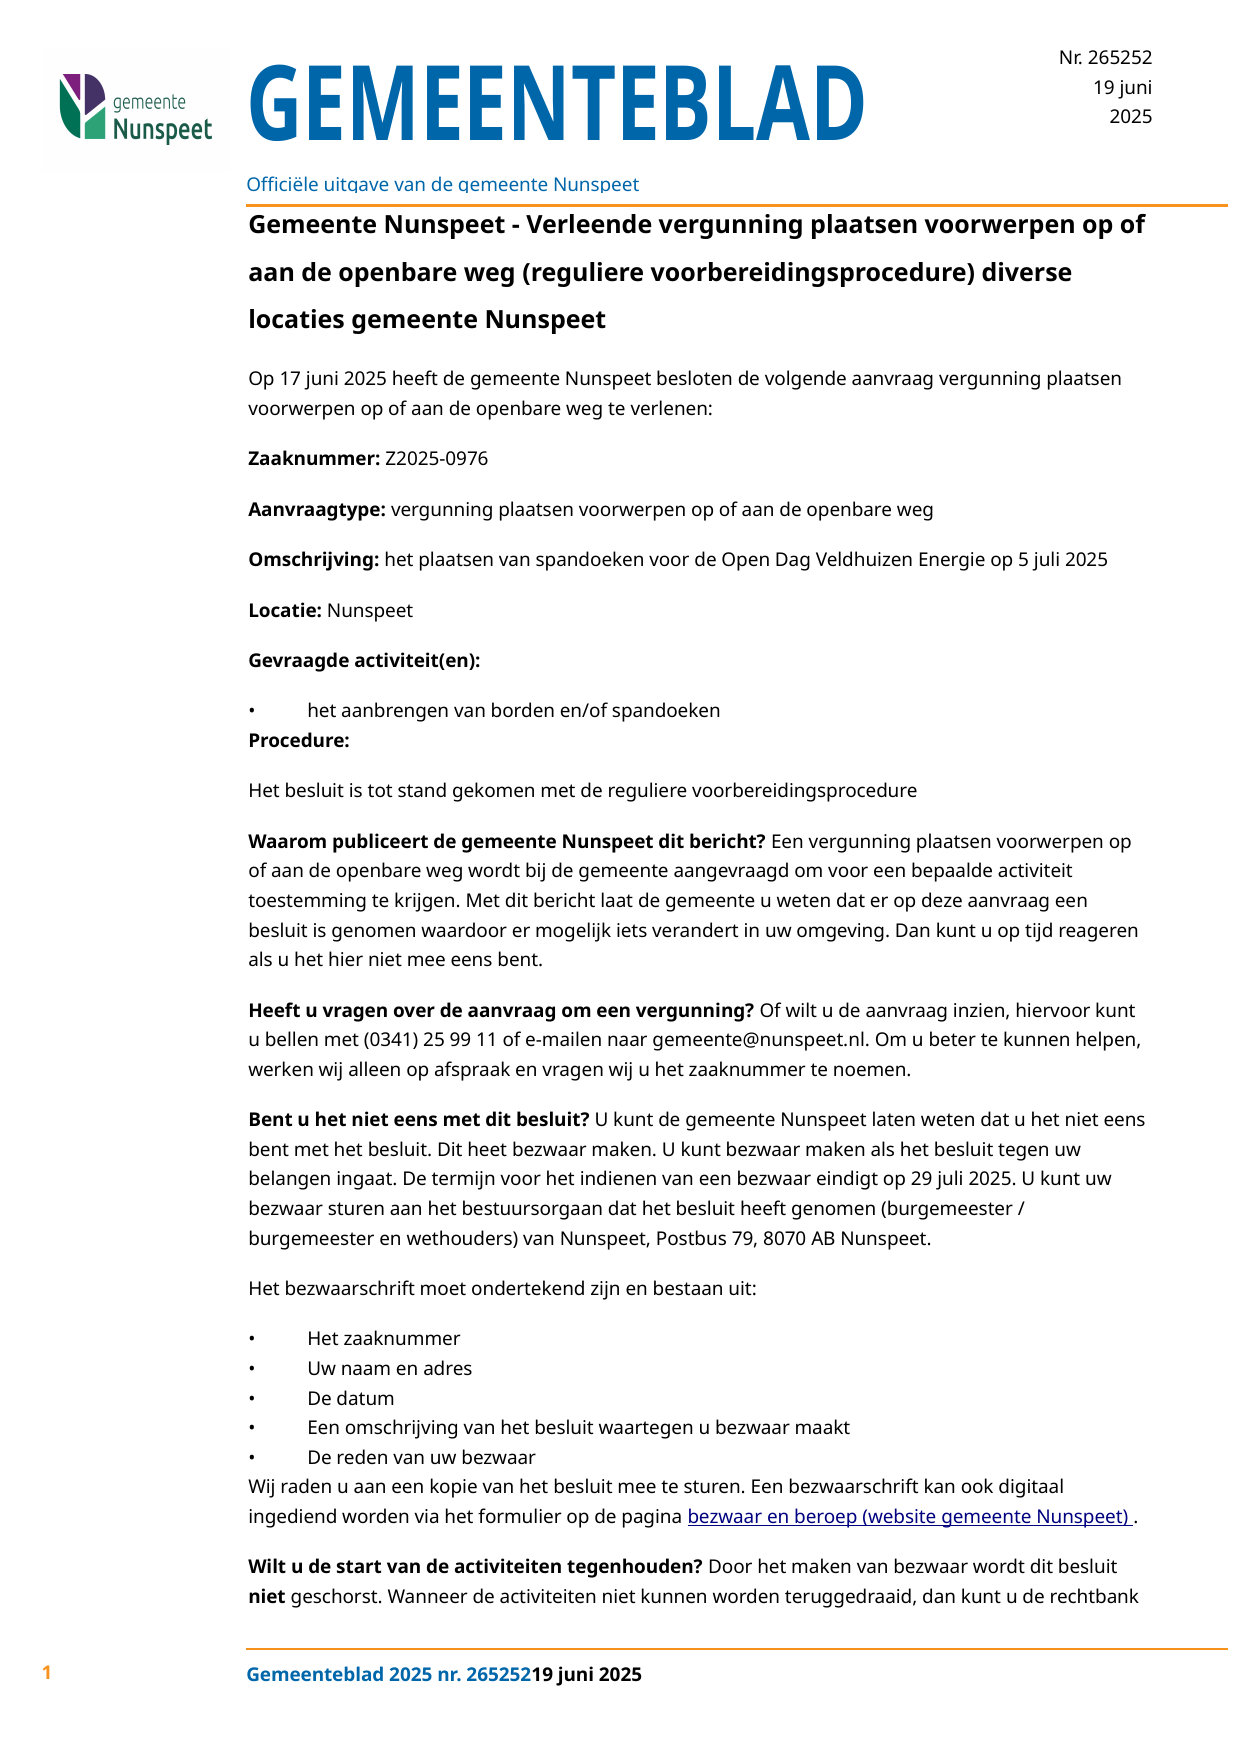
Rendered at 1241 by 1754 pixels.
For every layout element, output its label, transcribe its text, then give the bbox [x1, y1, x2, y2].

text Heeft u vragen over de aanvraag om een vergunning? Of wilt u de aanvraag inzien, hiervoor kunt u bellen met (0341) 25 99 11 of e-mailen naar gemeente@nunspeet.nl. Om u beter te kunnen helpen, werken wij alleen op afspraak en vragen wij u het zaaknummer te noemen. [248, 997, 1152, 1082]
text Op 17 juni 2025 heeft de gemeente Nunspeet besloten de volgende aanvraag vergunning plaatsen voorwerpen op of aan de openbare weg te verlenen: [248, 366, 1152, 421]
text Wij raden u aan een kopie van het besluit mee te sturen. Een bezwaarschrift kan ook digitaal ingediend worden via het formulier op de pagina bezwaar en beroep (website gemeente Nunspeet) . [248, 1473, 1152, 1529]
list Het zaaknummer [248, 1326, 1152, 1351]
text Het bezwaarschrift moet ondertekend zijn en bestaan uit: [248, 1275, 1152, 1301]
list Een omschrijving van het besluit waartegen u bezwaar maakt [248, 1414, 1152, 1440]
text Gemeente Nunspeet - Verleende vergunning plaatsen voorwerpen op of aan de openbare weg (reguliere voorbereidingsprocedure) diverse locaties gemeente Nunspeet [248, 207, 1152, 336]
text Procedure: [248, 727, 1152, 753]
text Bent u het niet eens met dit besluit? U kunt de gemeente Nunspeet laten weten dat u het niet eens bent met het besluit. Dit heet bezwaar maken. U kunt bezwaar maken als het besluit tegen uw belangen ingaat. De termijn voor het indienen van een bezwaar eindigt op 29 juli 2025. U kunt uw bezwaar sturen aan het bestuursorgaan dat het besluit heeft genomen (burgemeester / burgemeester en wethouders) van Nunspeet, Postbus 79, 8070 AB Nunspeet. [248, 1106, 1152, 1250]
text Wilt u de start van de activiteiten tegenhouden? Door het maken van bezwaar wordt dit besluit niet geschorst. Wanneer de activiteiten niet kunnen worden teruggedraaid, dan kunt u de rechtbank [248, 1553, 1152, 1609]
list De reden van uw bezwaar [248, 1444, 1152, 1469]
text Zaaknummer: Z2025-0976 [248, 446, 1152, 471]
text Locatie: Nunspeet [248, 597, 1152, 622]
text Het besluit is tot stand gekomen met de reguliere voorbereidingsprocedure [248, 778, 1152, 803]
list het aanbrengen van borden en/of spandoeken [248, 698, 1152, 723]
list De datum [248, 1385, 1152, 1410]
picture [41, 47, 231, 172]
list Uw naam en adres [248, 1355, 1152, 1381]
text Aanvraagtype: vergunning plaatsen voorwerpen op of aan de openbare weg [248, 496, 1152, 522]
text Gevraagde activiteit(en): [248, 647, 1152, 673]
text Waarom publiceert de gemeente Nunspeet dit bericht? Een vergunning plaatsen voorwerpen op of aan de openbare weg wordt bij de gemeente aangevraagd om voor een bepaalde activiteit toestemming te krijgen. Met dit bericht laat de gemeente u weten dat er op deze aanvraag een besluit is genomen waardoor er mogelijk iets verandert in uw omgeving. Dan kunt u op tijd reageren als u het hier niet mee eens bent. [248, 828, 1152, 972]
text Omschrijving: het plaatsen van spandoeken voor de Open Dag Veldhuizen Energie op 5 juli 2025 [248, 546, 1152, 572]
